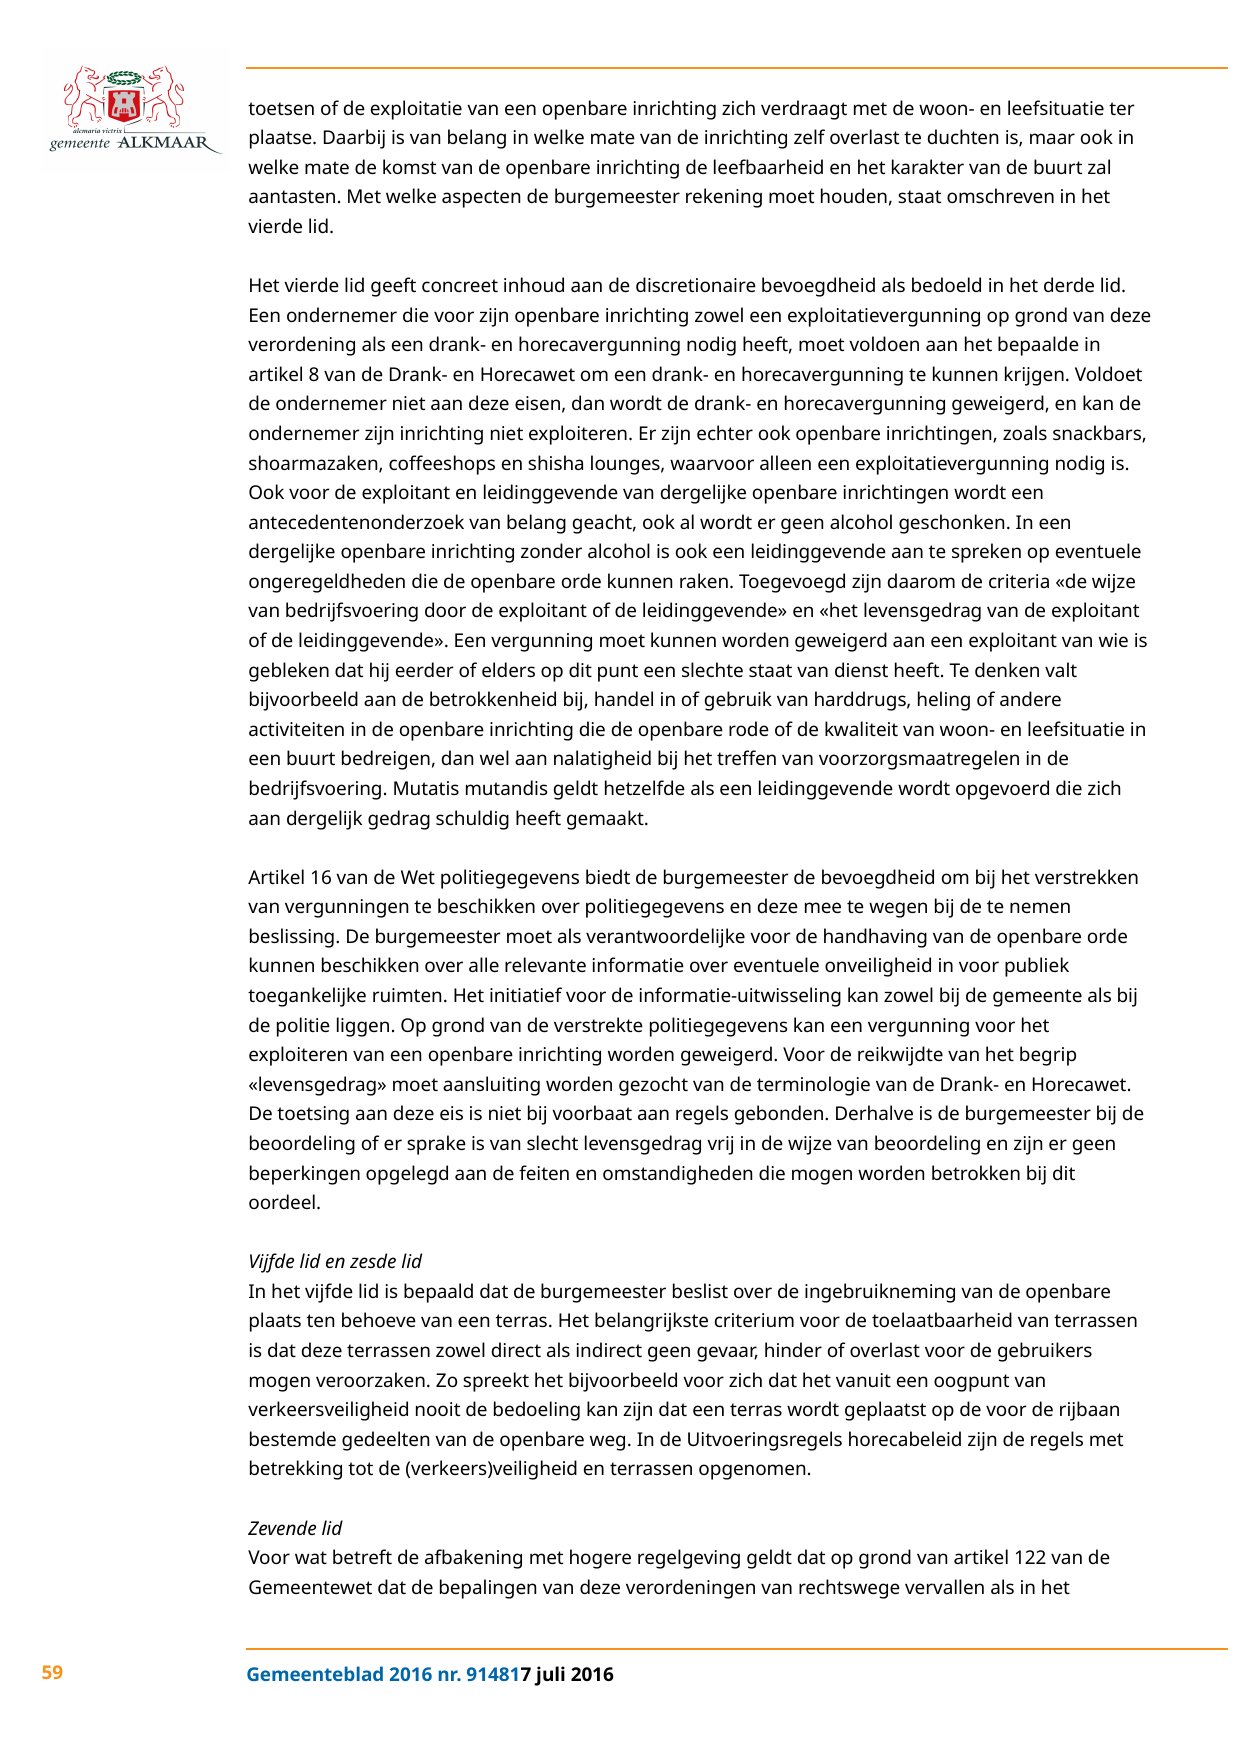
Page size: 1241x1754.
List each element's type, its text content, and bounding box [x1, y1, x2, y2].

text Vijfde lid en zesde lid [248, 1248, 1152, 1274]
text toetsen of de exploitatie van een openbare inrichting zich verdraagt met de woon- en leefsituatie ter plaatse. Daarbij is van belang in welke mate van de inrichting zelf overlast te duchten is, maar ook in welke mate de komst van de openbare inrichting de leefbaarheid en het karakter van de buurt zal aantasten. Met welke aspecten de burgemeester rekening moet houden, staat omschreven in het vierde lid. [248, 95, 1152, 239]
text Artikel 16 van de Wet politiegegevens biedt de burgemeester de bevoegdheid om bij het verstrekken van vergunningen te beschikken over politiegegevens en deze mee te wegen bij de te nemen beslissing. De burgemeester moet als verantwoordelijke voor de handhaving van de openbare orde kunnen beschikken over alle relevante informatie over eventuele onveiligheid in voor publiek toegankelijke ruimten. Het initiatief voor de informatie-uitwisseling kan zowel bij de gemeente als bij de politie liggen. Op grond van de verstrekte politiegegevens kan een vergunning voor het exploiteren van een openbare inrichting worden geweigerd. Voor de reikwijdte van het begrip «levensgedrag» moet aansluiting worden gezocht van de terminologie van de Drank- en Horecawet. De toetsing aan deze eis is niet bij voorbaat aan regels gebonden. Derhalve is de burgemeester bij de beoordeling of er sprake is van slecht levensgedrag vrij in de wijze van beoordeling en zijn er geen beperkingen opgelegd aan de feiten en omstandigheden die mogen worden betrokken bij dit oordeel. [248, 864, 1152, 1215]
text In het vijfde lid is bepaald dat de burgemeester beslist over de ingebruikneming van de openbare plaats ten behoeve van een terras. Het belangrijkste criterium voor de toelaatbaarheid van terrassen is dat deze terrassen zowel direct als indirect geen gevaar, hinder of overlast voor de gebruikers mogen veroorzaken. Zo spreekt het bijvoorbeeld voor zich dat het vanuit een oogpunt van verkeersveiligheid nooit de bedoeling kan zijn dat een terras wordt geplaatst op de voor de rijbaan bestemde gedeelten van de openbare weg. In de Uitvoeringsregels horecabeleid zijn de regels met betrekking tot de (verkeers)veiligheid en terrassen opgenomen. [248, 1278, 1152, 1481]
text Voor wat betreft de afbakening met hogere regelgeving geldt dat op grond van artikel 122 van de Gemeentewet dat de bepalingen van deze verordeningen van rechtswege vervallen als in het [248, 1544, 1152, 1600]
text Zevende lid [248, 1515, 1152, 1541]
picture [41, 47, 231, 172]
text Het vierde lid geeft concreet inhoud aan de discretionaire bevoegdheid als bedoeld in het derde lid. Een ondernemer die voor zijn openbare inrichting zowel een exploitatievergunning op grond van deze verordening als een drank- en horecavergunning nodig heeft, moet voldoen aan het bepaalde in artikel 8 van de Drank- en Horecawet om een drank- en horecavergunning te kunnen krijgen. Voldoet de ondernemer niet aan deze eisen, dan wordt de drank- en horecavergunning geweigerd, en kan de ondernemer zijn inrichting niet exploiteren. Er zijn echter ook openbare inrichtingen, zoals snackbars, shoarmazaken, coffeeshops en shisha lounges, waarvoor alleen een exploitatievergunning nodig is. Ook voor de exploitant en leidinggevende van dergelijke openbare inrichtingen wordt een antecedentenonderzoek van belang geacht, ook al wordt er geen alcohol geschonken. In een dergelijke openbare inrichting zonder alcohol is ook een leidinggevende aan te spreken op eventuele ongeregeldheden die de openbare orde kunnen raken. Toegevoegd zijn daarom de criteria «de wijze van bedrijfsvoering door de exploitant of de leidinggevende» en «het levensgedrag van de exploitant of de leidinggevende». Een vergunning moet kunnen worden geweigerd aan een exploitant van wie is gebleken dat hij eerder of elders op dit punt een slechte staat van dienst heeft. Te denken valt bijvoorbeeld aan de betrokkenheid bij, handel in of gebruik van harddrugs, heling of andere activiteiten in de openbare inrichting die de openbare rode of de kwaliteit van woon- en leefsituatie in een buurt bedreigen, dan wel aan nalatigheid bij het treffen van voorzorgsmaatregelen in de bedrijfsvoering. Mutatis mutandis geldt hetzelfde als een leidinggevende wordt opgevoerd die zich aan dergelijk gedrag schuldig heeft gemaakt. [248, 272, 1152, 831]
